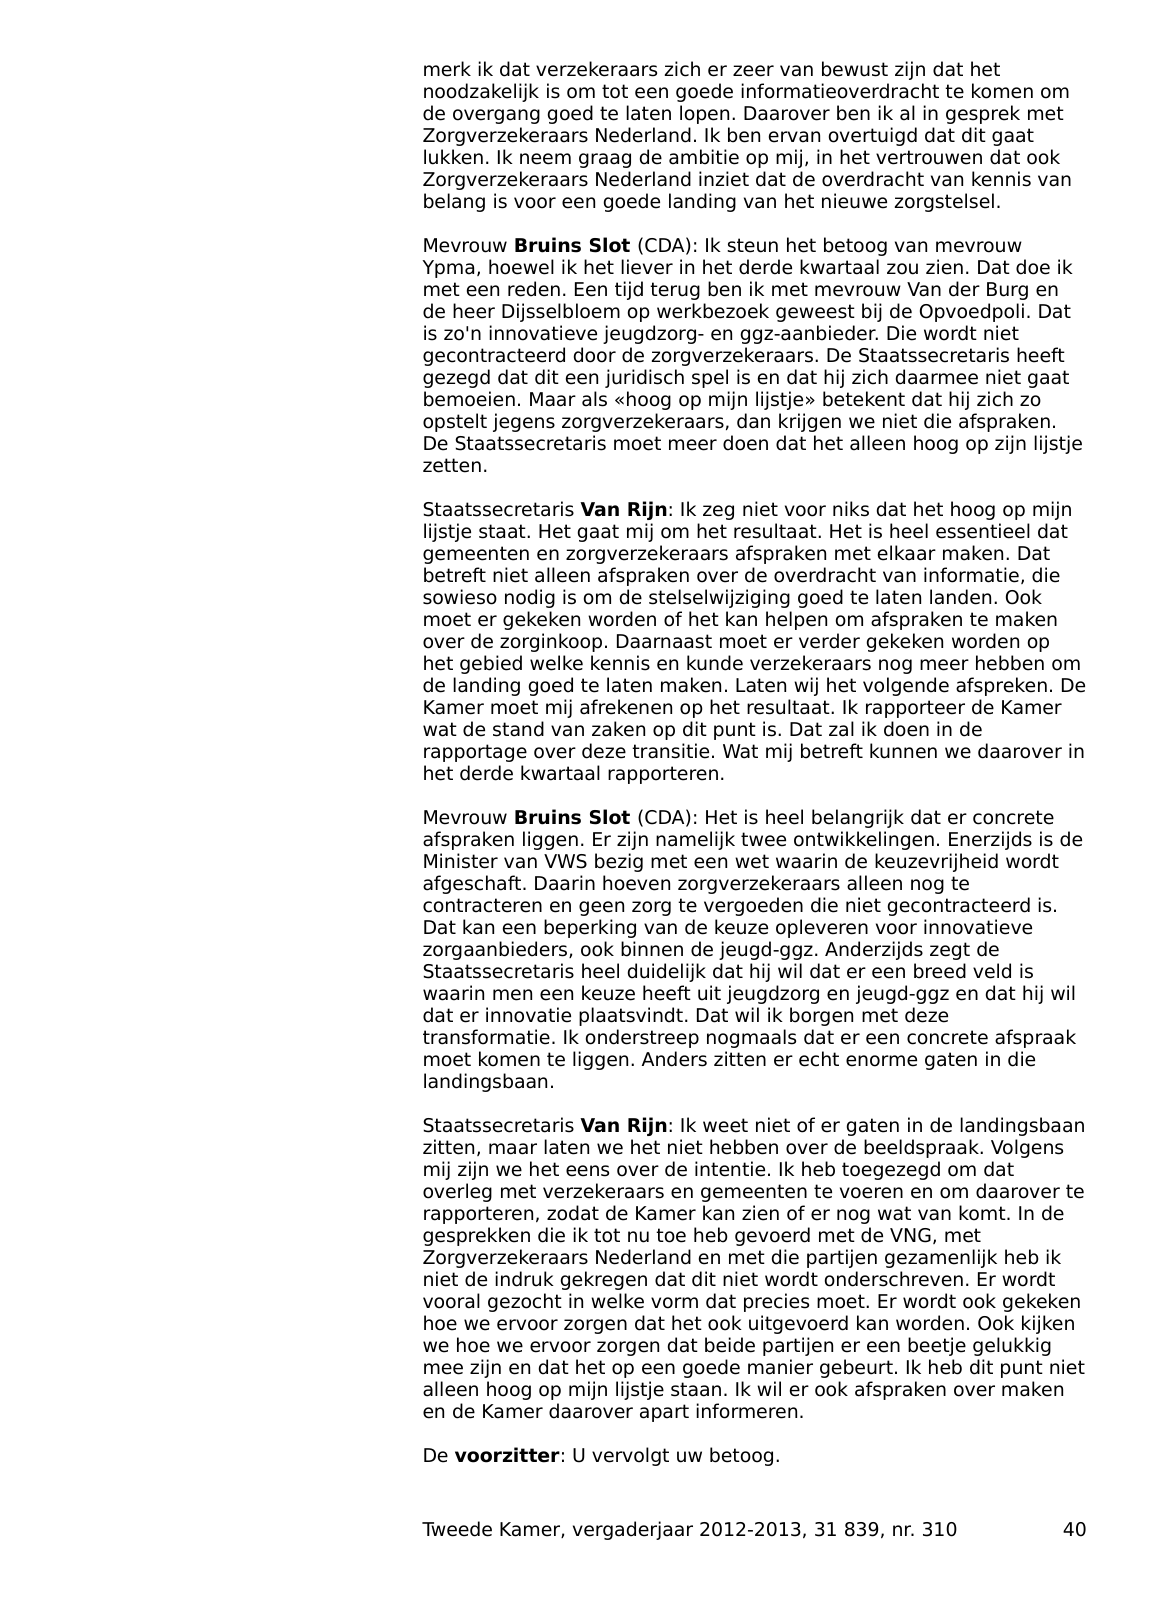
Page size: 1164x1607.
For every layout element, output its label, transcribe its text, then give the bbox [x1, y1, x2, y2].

text Mevrouw Bruins Slot (CDA): Het is heel belangrijk dat er concrete afspraken liggen. Er zijn namelijk twee ontwikkelingen. Enerzijds is de Minister van VWS bezig met een wet waarin de keuzevrijheid wordt afgeschaft. Daarin hoeven zorgverzekeraars alleen nog te contracteren en geen zorg te vergoeden die niet gecontracteerd is. Dat kan een beperking van de keuze opleveren voor innovatieve zorgaanbieders, ook binnen de jeugd-ggz. Anderzijds zegt de Staatssecretaris heel duidelijk dat hij wil dat er een breed veld is waarin men een keuze heeft uit jeugdzorg en jeugd-ggz en dat hij wil dat er innovatie plaatsvindt. Dat wil ik borgen met deze transformatie. Ik onderstreep nogmaals dat er een concrete afspraak moet komen te liggen. Anders zitten er echt enorme gaten in die landingsbaan. [422, 807, 1087, 1093]
text Staatssecretaris Van Rijn: Ik zeg niet voor niks dat het hoog op mijn lijstje staat. Het gaat mij om het resultaat. Het is heel essentieel dat gemeenten en zorgverzekeraars afspraken met elkaar maken. Dat betreft niet alleen afspraken over de overdracht van informatie, die sowieso nodig is om de stelselwijziging goed te laten landen. Ook moet er gekeken worden of het kan helpen om afspraken te maken over de zorginkoop. Daarnaast moet er verder gekeken worden op het gebied welke kennis en kunde verzekeraars nog meer hebben om de landing goed te laten maken. Laten wij het volgende afspreken. De Kamer moet mij afrekenen op het resultaat. Ik rapporteer de Kamer wat de stand van zaken op dit punt is. Dat zal ik doen in de rapportage over deze transitie. Wat mij betreft kunnen we daarover in het derde kwartaal rapporteren. [422, 499, 1087, 785]
text merk ik dat verzekeraars zich er zeer van bewust zijn dat het noodzakelijk is om tot een goede informatieoverdracht te komen om de overgang goed te laten lopen. Daarover ben ik al in gesprek met Zorgverzekeraars Nederland. Ik ben ervan overtuigd dat dit gaat lukken. Ik neem graag de ambitie op mij, in het vertrouwen dat ook Zorgverzekeraars Nederland inziet dat de overdracht van kennis van belang is voor een goede landing van het nieuwe zorgstelsel. [422, 59, 1087, 213]
text Staatssecretaris Van Rijn: Ik weet niet of er gaten in de landingsbaan zitten, maar laten we het niet hebben over de beeldspraak. Volgens mij zijn we het eens over de intentie. Ik heb toegezegd om dat overleg met verzekeraars en gemeenten te voeren en om daarover te rapporteren, zodat de Kamer kan zien of er nog wat van komt. In de gesprekken die ik tot nu toe heb gevoerd met de VNG, met Zorgverzekeraars Nederland en met die partijen gezamenlijk heb ik niet de indruk gekregen dat dit niet wordt onderschreven. Er wordt vooral gezocht in welke vorm dat precies moet. Er wordt ook gekeken hoe we ervoor zorgen dat het ook uitgevoerd kan worden. Ook kijken we hoe we ervoor zorgen dat beide partijen er een beetje gelukkig mee zijn en dat het op een goede manier gebeurt. Ik heb dit punt niet alleen hoog op mijn lijstje staan. Ik wil er ook afspraken over maken en de Kamer daarover apart informeren. [422, 1115, 1087, 1423]
text Mevrouw Bruins Slot (CDA): Ik steun het betoog van mevrouw Ypma, hoewel ik het liever in het derde kwartaal zou zien. Dat doe ik met een reden. Een tijd terug ben ik met mevrouw Van der Burg en de heer Dijsselbloem op werkbezoek geweest bij de Opvoedpoli. Dat is zo'n innovatieve jeugdzorg- en ggz-aanbieder. Die wordt niet gecontracteerd door de zorgverzekeraars. De Staatssecretaris heeft gezegd dat dit een juridisch spel is en dat hij zich daarmee niet gaat bemoeien. Maar als «hoog op mijn lijstje» betekent dat hij zich zo opstelt jegens zorgverzekeraars, dan krijgen we niet die afspraken. De Staatssecretaris moet meer doen dat het alleen hoog op zijn lijstje zetten. [422, 235, 1087, 477]
text De voorzitter: U vervolgt uw betoog. [422, 1445, 1087, 1467]
